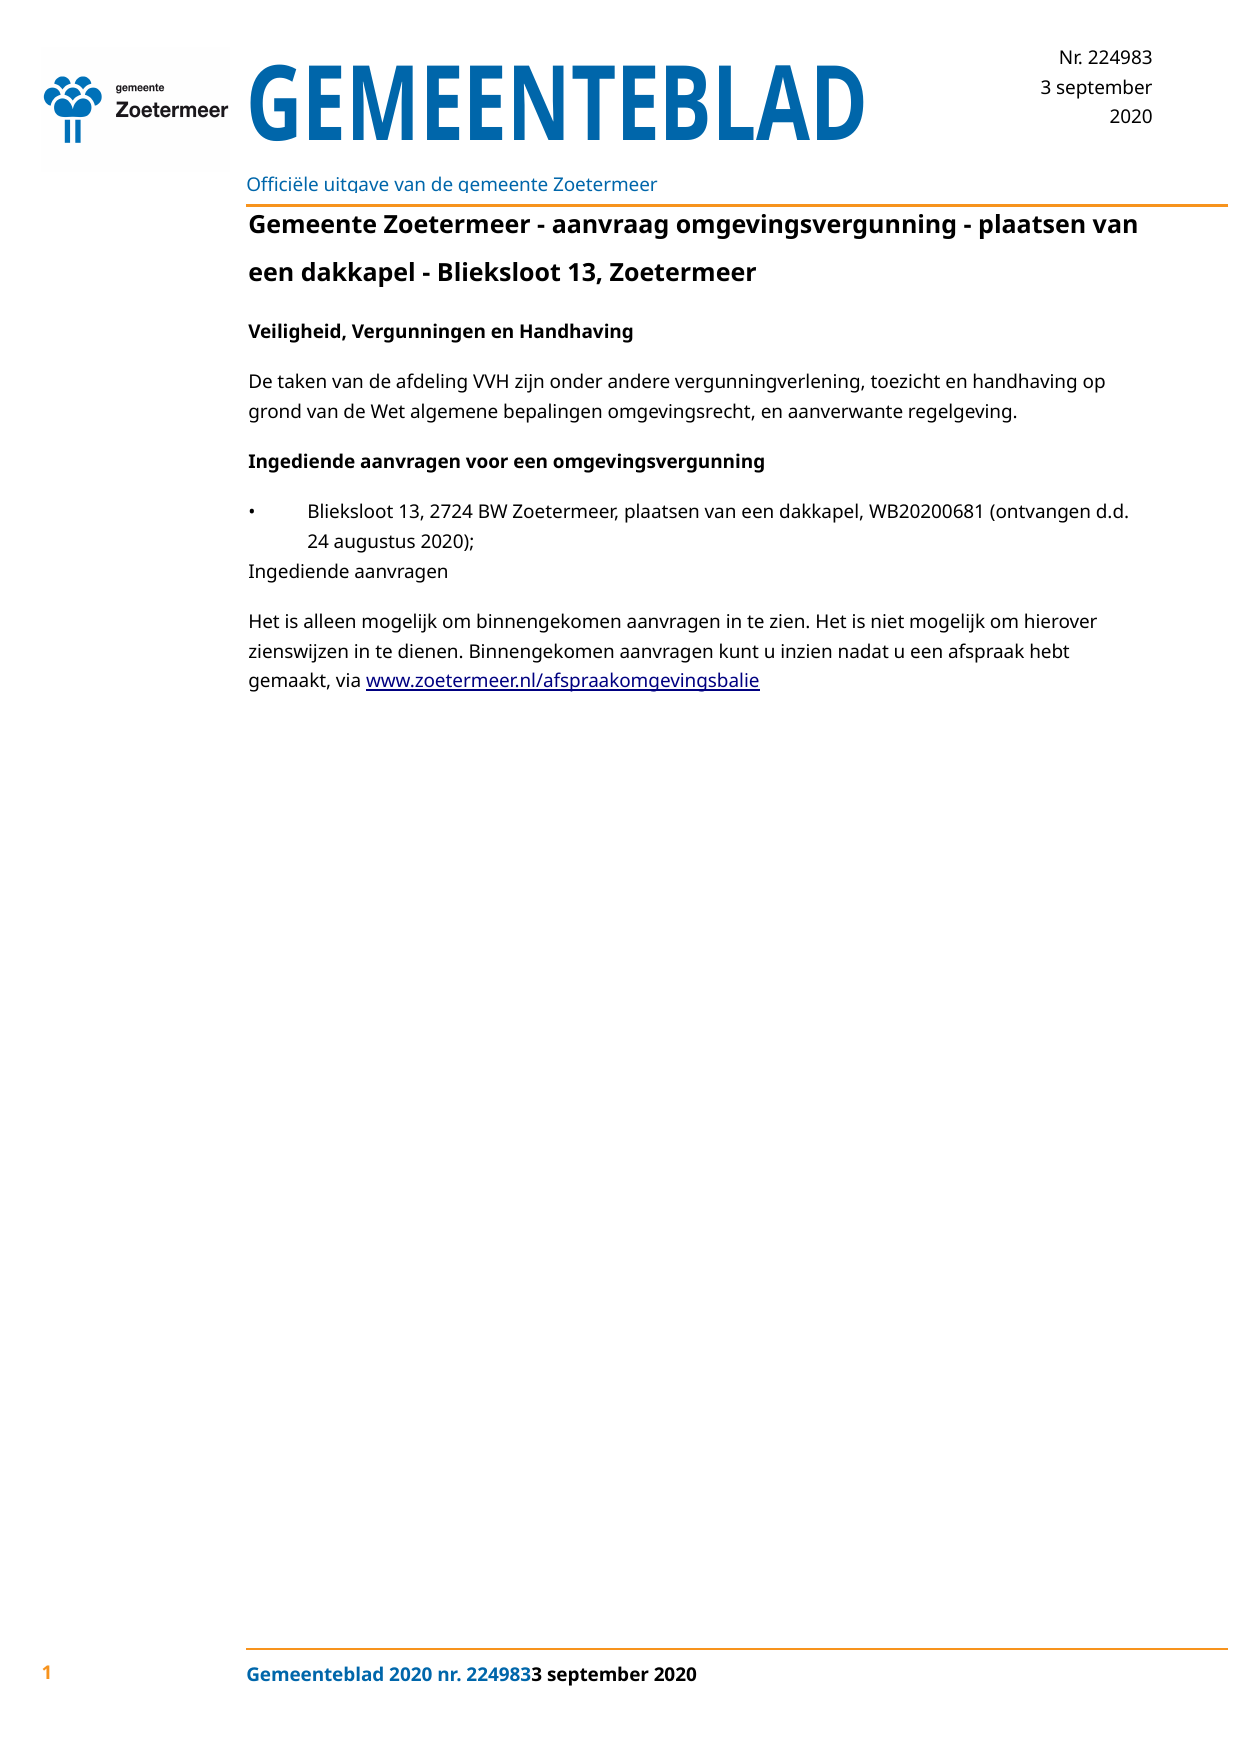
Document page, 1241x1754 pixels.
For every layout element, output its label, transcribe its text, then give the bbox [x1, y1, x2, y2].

text Veiligheid, Vergunningen en Handhaving [248, 318, 1152, 344]
list Blieksloot 13, 2724 BW Zoetermeer, plaatsen van een dakkapel, WB20200681 (ontvangen d.d. 24 augustus 2020); [248, 499, 1152, 554]
text De taken van de afdeling VVH zijn onder andere vergunningverlening, toezicht en handhaving op grond van de Wet algemene bepalingen omgevingsrecht, en aanverwante regelgeving. [248, 368, 1152, 424]
picture [41, 47, 231, 172]
text Ingediende aanvragen [248, 558, 1152, 584]
text Het is alleen mogelijk om binnengekomen aanvragen in te zien. Het is niet mogelijk om hierover zienswijzen in te dienen. Binnengekomen aanvragen kunt u inzien nadat u een afspraak hebt gemaakt, via www.zoetermeer.nl/afspraakomgevingsbalie [248, 608, 1152, 693]
text Gemeente Zoetermeer - aanvraag omgevingsvergunning - plaatsen van een dakkapel - Blieksloot 13, Zoetermeer [248, 207, 1152, 288]
text Ingediende aanvragen voor een omgevingsvergunning [248, 448, 1152, 474]
